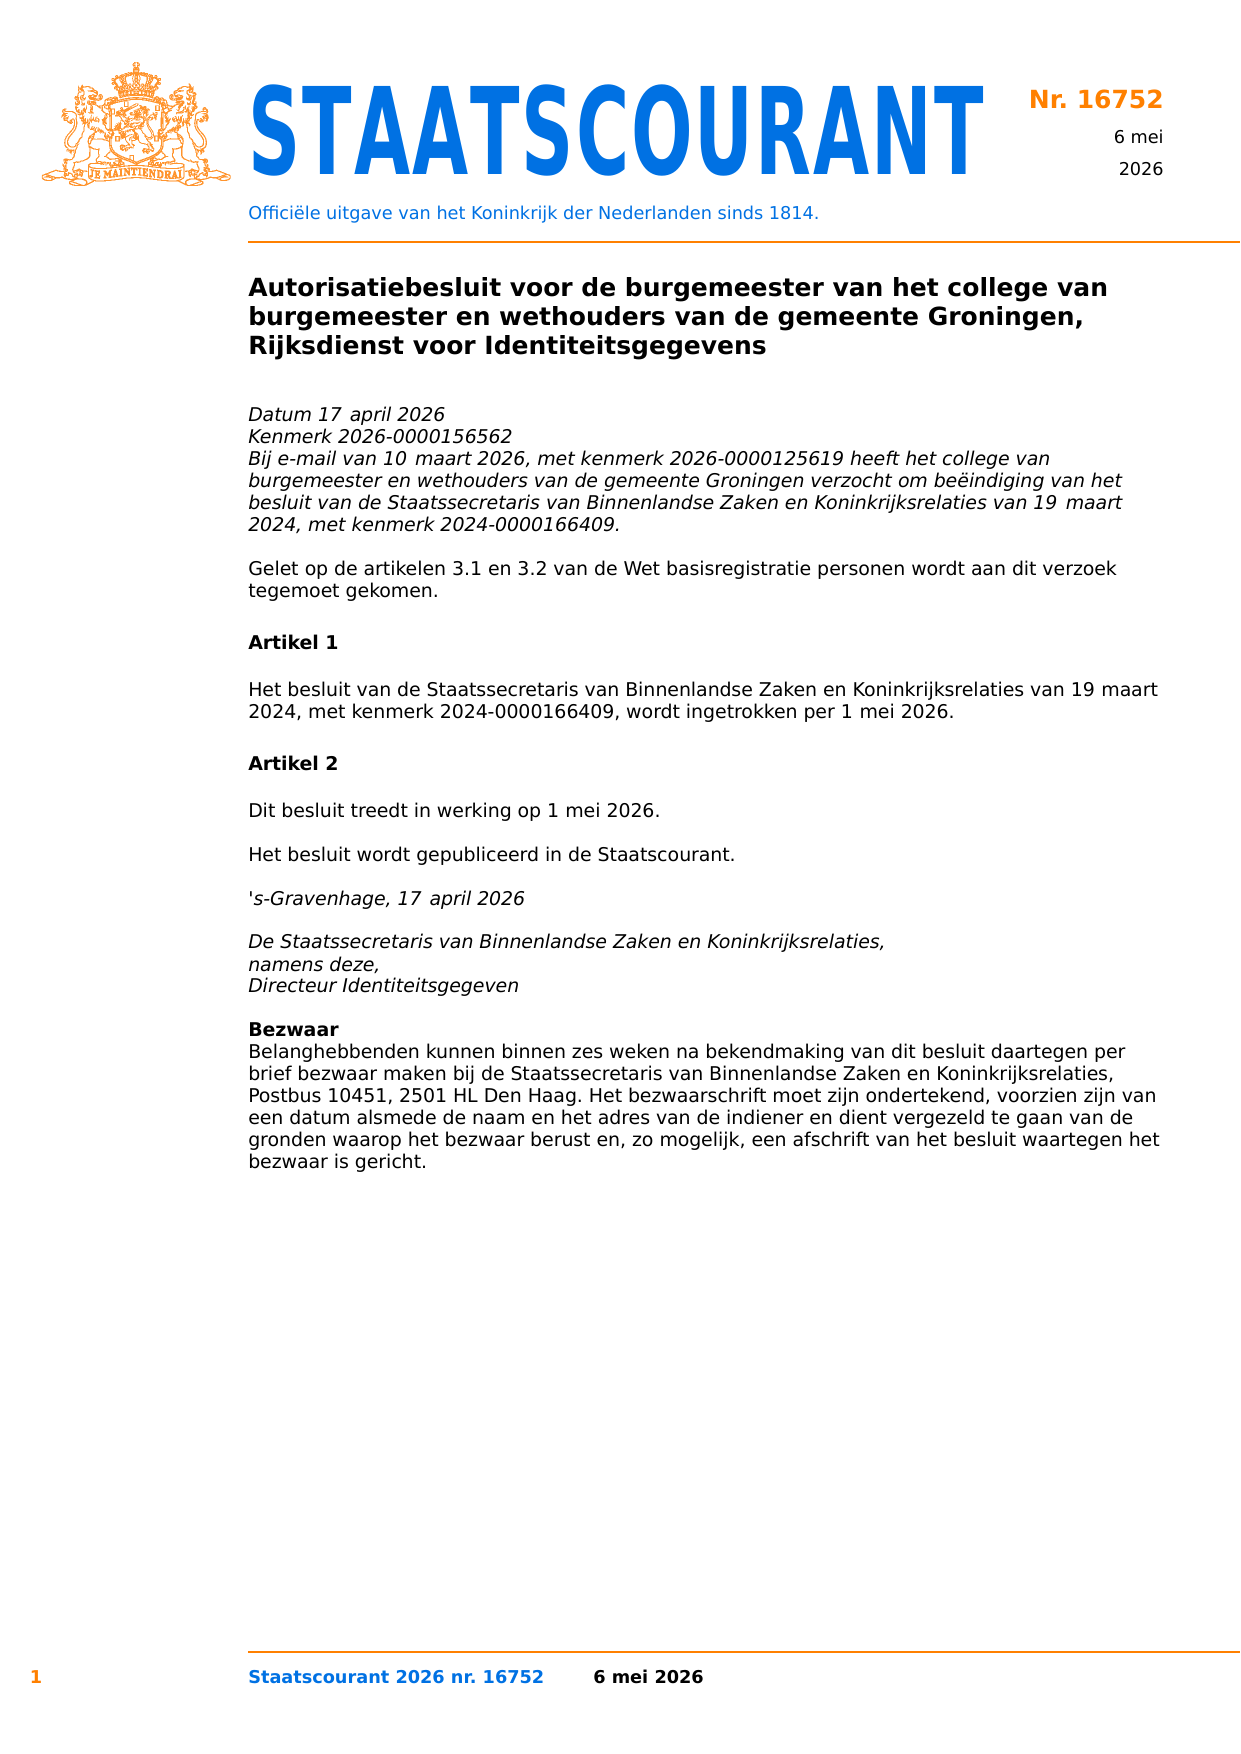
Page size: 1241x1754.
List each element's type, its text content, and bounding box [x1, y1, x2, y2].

table_header Nr. 16752 [998, 62, 1240, 121]
text Kenmerk 2026-0000156562 [248, 426, 1163, 448]
text Het besluit wordt gepubliceerd in de Staatscourant. [248, 844, 1163, 866]
text 's-Gravenhage, 17 april 2026 [248, 888, 1163, 909]
text Datum 17 april 2026 [248, 404, 1163, 426]
table_cell 6 mei [998, 121, 1240, 153]
subtitle Artikel 1 [248, 632, 1163, 654]
picture [41, 62, 231, 186]
table_cell Officiële uitgave van het Koninkrijk der Nederlanden sinds 1814. [248, 203, 1240, 241]
text Bij e-mail van 10 maart 2026, met kenmerk 2026-0000125619 heeft het college van burgemeester en wethouders van de gemeente Groningen verzocht om beëindiging van het besluit van de Staatssecretaris van Binnenlandse Zaken en Koninkrijksrelaties van 19 maart 2024, met kenmerk 2024-0000166409. [248, 448, 1163, 536]
subtitle Autorisatiebesluit voor de burgemeester van het college van burgemeester en wethouders van de gemeente Groningen, Rijksdienst voor Identiteitsgegevens [248, 273, 1163, 361]
text De Staatssecretaris van Binnenlandse Zaken en Koninkrijksrelaties, namens deze, Directeur Identiteitsgegeven [248, 931, 1163, 997]
text Belanghebbenden kunnen binnen zes weken na bekendmaking van dit besluit daartegen per brief bezwaar maken bij de Staatssecretaris van Binnenlandse Zaken en Koninkrijksrelaties, Postbus 10451, 2501 HL Den Haag. Het bezwaarschrift moet zijn ondertekend, voorzien zijn van een datum alsmede de naam en het adres van de indiener en dient vergezeld te gaan van de gronden waarop het bezwaar berust en, zo mogelijk, een afschrift van het besluit waartegen het bezwaar is gericht. [248, 1041, 1163, 1173]
text Gelet op de artikelen 3.1 en 3.2 van de Wet basisregistratie personen wordt aan dit verzoek tegemoet gekomen. [248, 558, 1163, 602]
table_cell 2026 [998, 153, 1240, 203]
text Dit besluit treedt in werking op 1 mei 2026. [248, 800, 1163, 822]
table_header [25, 62, 248, 241]
text Bezwaar [248, 1019, 1163, 1041]
table_header STAATSCOURANT [248, 62, 998, 203]
text Het besluit van de Staatssecretaris van Binnenlandse Zaken en Koninkrijksrelaties van 19 maart 2024, met kenmerk 2024-0000166409, wordt ingetrokken per 1 mei 2026. [248, 679, 1163, 723]
subtitle Artikel 2 [248, 753, 1163, 775]
